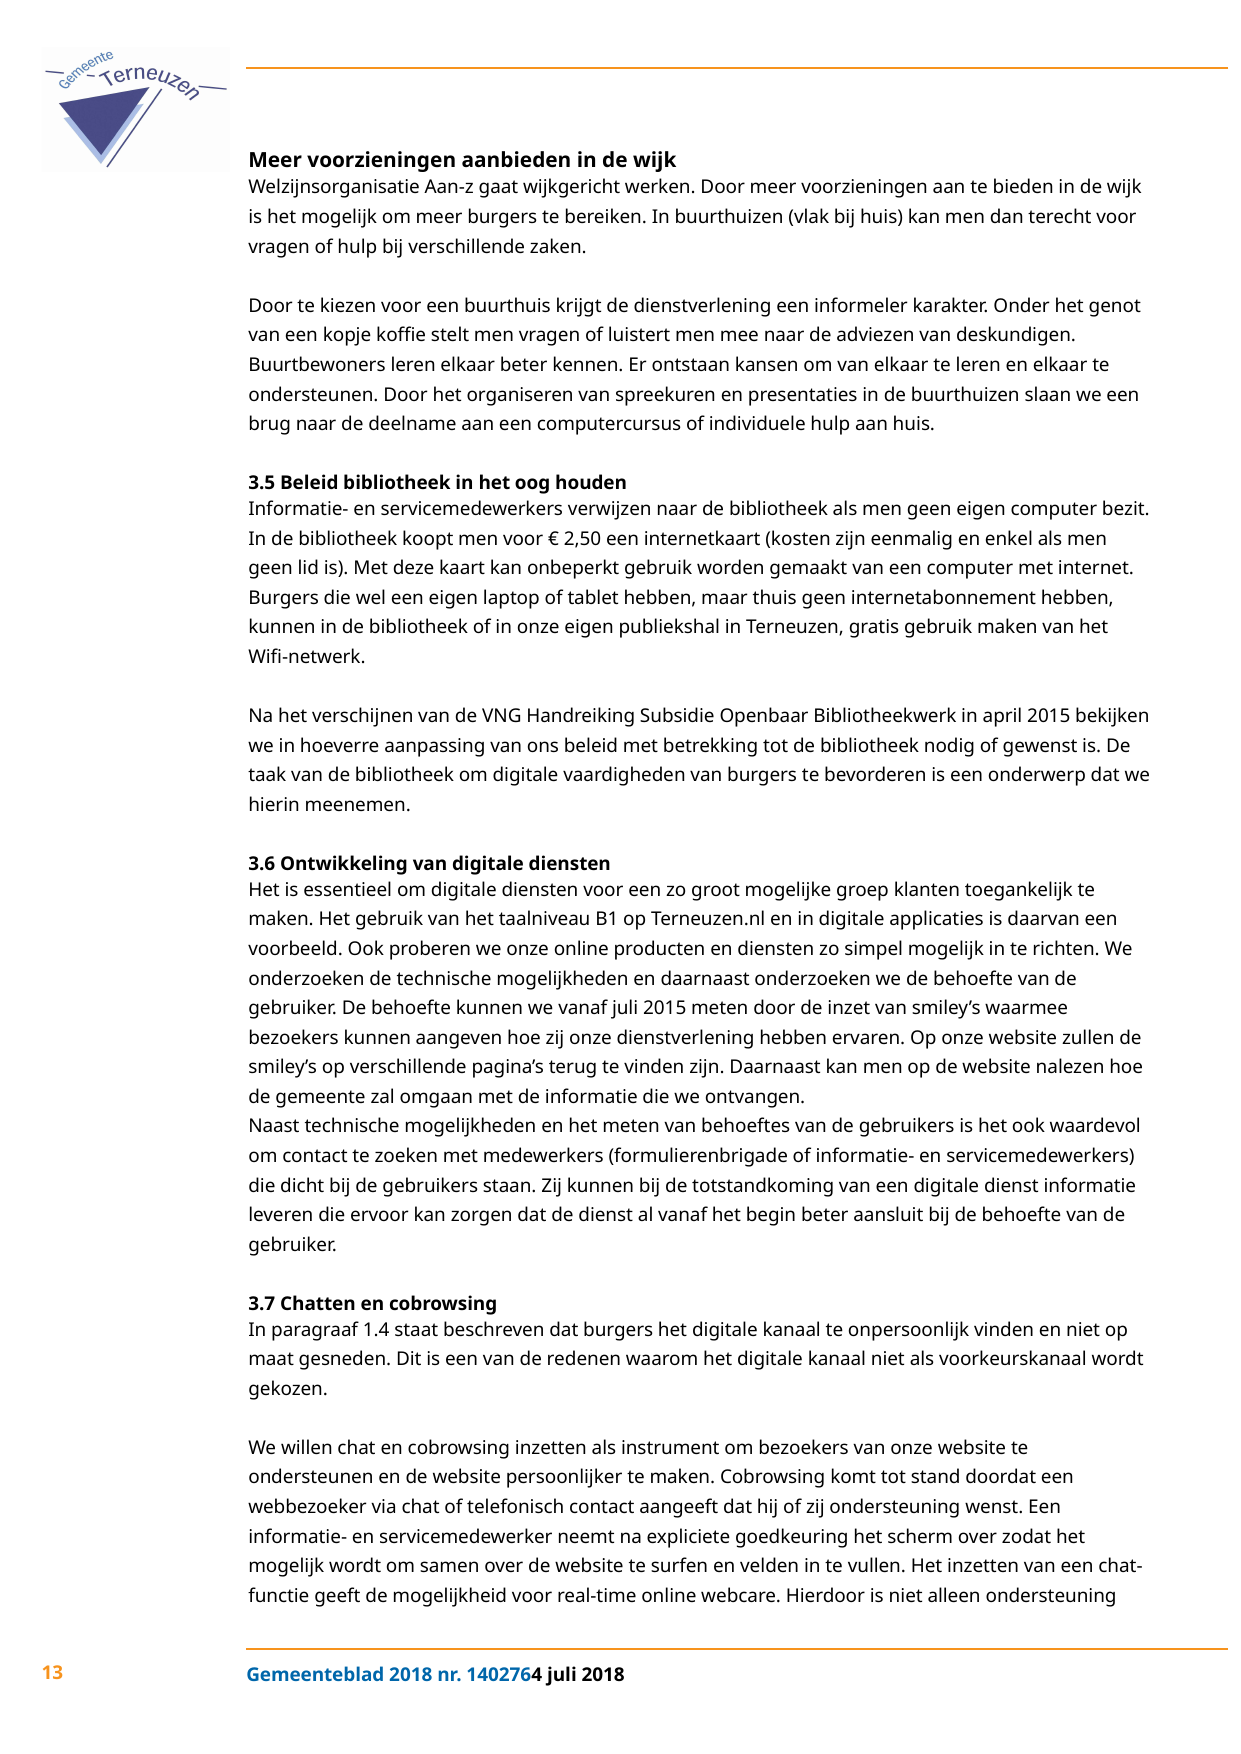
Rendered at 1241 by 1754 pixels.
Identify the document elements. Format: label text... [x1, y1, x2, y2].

text Na het verschijnen van de VNG Handreiking Subsidie Openbaar Bibliotheekwerk in april 2015 bekijken we in hoeverre aanpassing van ons beleid met betrekking tot de bibliotheek nodig of gewenst is. De taak van de bibliotheek om digitale vaardigheden van burgers te bevorderen is een onderwerp dat we hierin meenemen. [248, 702, 1152, 817]
text Het is essentieel om digitale diensten voor een zo groot mogelijke groep klanten toegankelijk te maken. Het gebruik van het taalniveau B1 op Terneuzen.nl en in digitale applicaties is daarvan een voorbeeld. Ook proberen we onze online producten en diensten zo simpel mogelijk in te richten. We onderzoeken de technische mogelijkheden en daarnaast onderzoeken we de behoefte van de gebruiker. De behoefte kunnen we vanaf juli 2015 meten door de inzet van smiley’s waarmee bezoekers kunnen aangeven hoe zij onze dienstverlening hebben ervaren. Op onze website zullen de smiley’s op verschillende pagina’s terug te vinden zijn. Daarnaast kan men op de website nalezen hoe de gemeente zal omgaan met de informatie die we ontvangen. [248, 876, 1152, 1109]
text 3.6 Ontwikkeling van digitale diensten [248, 850, 1152, 876]
text Informatie- en servicemedewerkers verwijzen naar de bibliotheek als men geen eigen computer bezit. In de bibliotheek koopt men voor € 2,50 een internetkaart (kosten zijn eenmalig en enkel als men geen lid is). Met deze kaart kan onbeperkt gebruik worden gemaakt van een computer met internet. Burgers die wel een eigen laptop of tablet hebben, maar thuis geen internetabonnement hebben, kunnen in de bibliotheek of in onze eigen publiekshal in Terneuzen, gratis gebruik maken van het Wifi-netwerk. [248, 495, 1152, 669]
text Naast technische mogelijkheden en het meten van behoeftes van de gebruikers is het ook waardevol om contact te zoeken met medewerkers (formulierenbrigade of informatie- en servicemedewerkers) die dicht bij de gebruikers staan. Zij kunnen bij de totstandkoming van een digitale dienst informatie leveren die ervoor kan zorgen dat de dienst al vanaf het begin beter aansluit bij de behoefte van de gebruiker. [248, 1113, 1152, 1257]
text Door te kiezen voor een buurthuis krijgt de dienstverlening een informeler karakter. Onder het genot van een kopje koffie stelt men vragen of luistert men mee naar de adviezen van deskundigen. Buurtbewoners leren elkaar beter kennen. Er ontstaan kansen om van elkaar te leren en elkaar te ondersteunen. Door het organiseren van spreekuren en presentaties in de buurthuizen slaan we een brug naar de deelname aan een computercursus of individuele hulp aan huis. [248, 292, 1152, 436]
picture [41, 47, 231, 172]
text We willen chat en cobrowsing inzetten als instrument om bezoekers van onze website te ondersteunen en de website persoonlijker te maken. Cobrowsing komt tot stand doordat een webbezoeker via chat of telefonisch contact aangeeft dat hij of zij ondersteuning wenst. Een informatie- en servicemedewerker neemt na expliciete goedkeuring het scherm over zodat het mogelijk wordt om samen over de website te surfen en velden in te vullen. Het inzetten van een chat-functie geeft de mogelijkheid voor real-time online webcare. Hierdoor is niet alleen ondersteuning [248, 1434, 1152, 1608]
text In paragraaf 1.4 staat beschreven dat burgers het digitale kanaal te onpersoonlijk vinden en niet op maat gesneden. Dit is een van de redenen waarom het digitale kanaal niet als voorkeurskanaal wordt gekozen. [248, 1316, 1152, 1401]
text Welzijnsorganisatie Aan-z gaat wijkgericht werken. Door meer voorzieningen aan te bieden in de wijk is het mogelijk om meer burgers te bereiken. In buurthuizen (vlak bij huis) kan men dan terecht voor vragen of hulp bij verschillende zaken. [248, 174, 1152, 258]
text Meer voorzieningen aanbieden in de wijk [248, 145, 1152, 174]
text 3.5 Beleid bibliotheek in het oog houden [248, 469, 1152, 495]
text 3.7 Chatten en cobrowsing [248, 1290, 1152, 1316]
